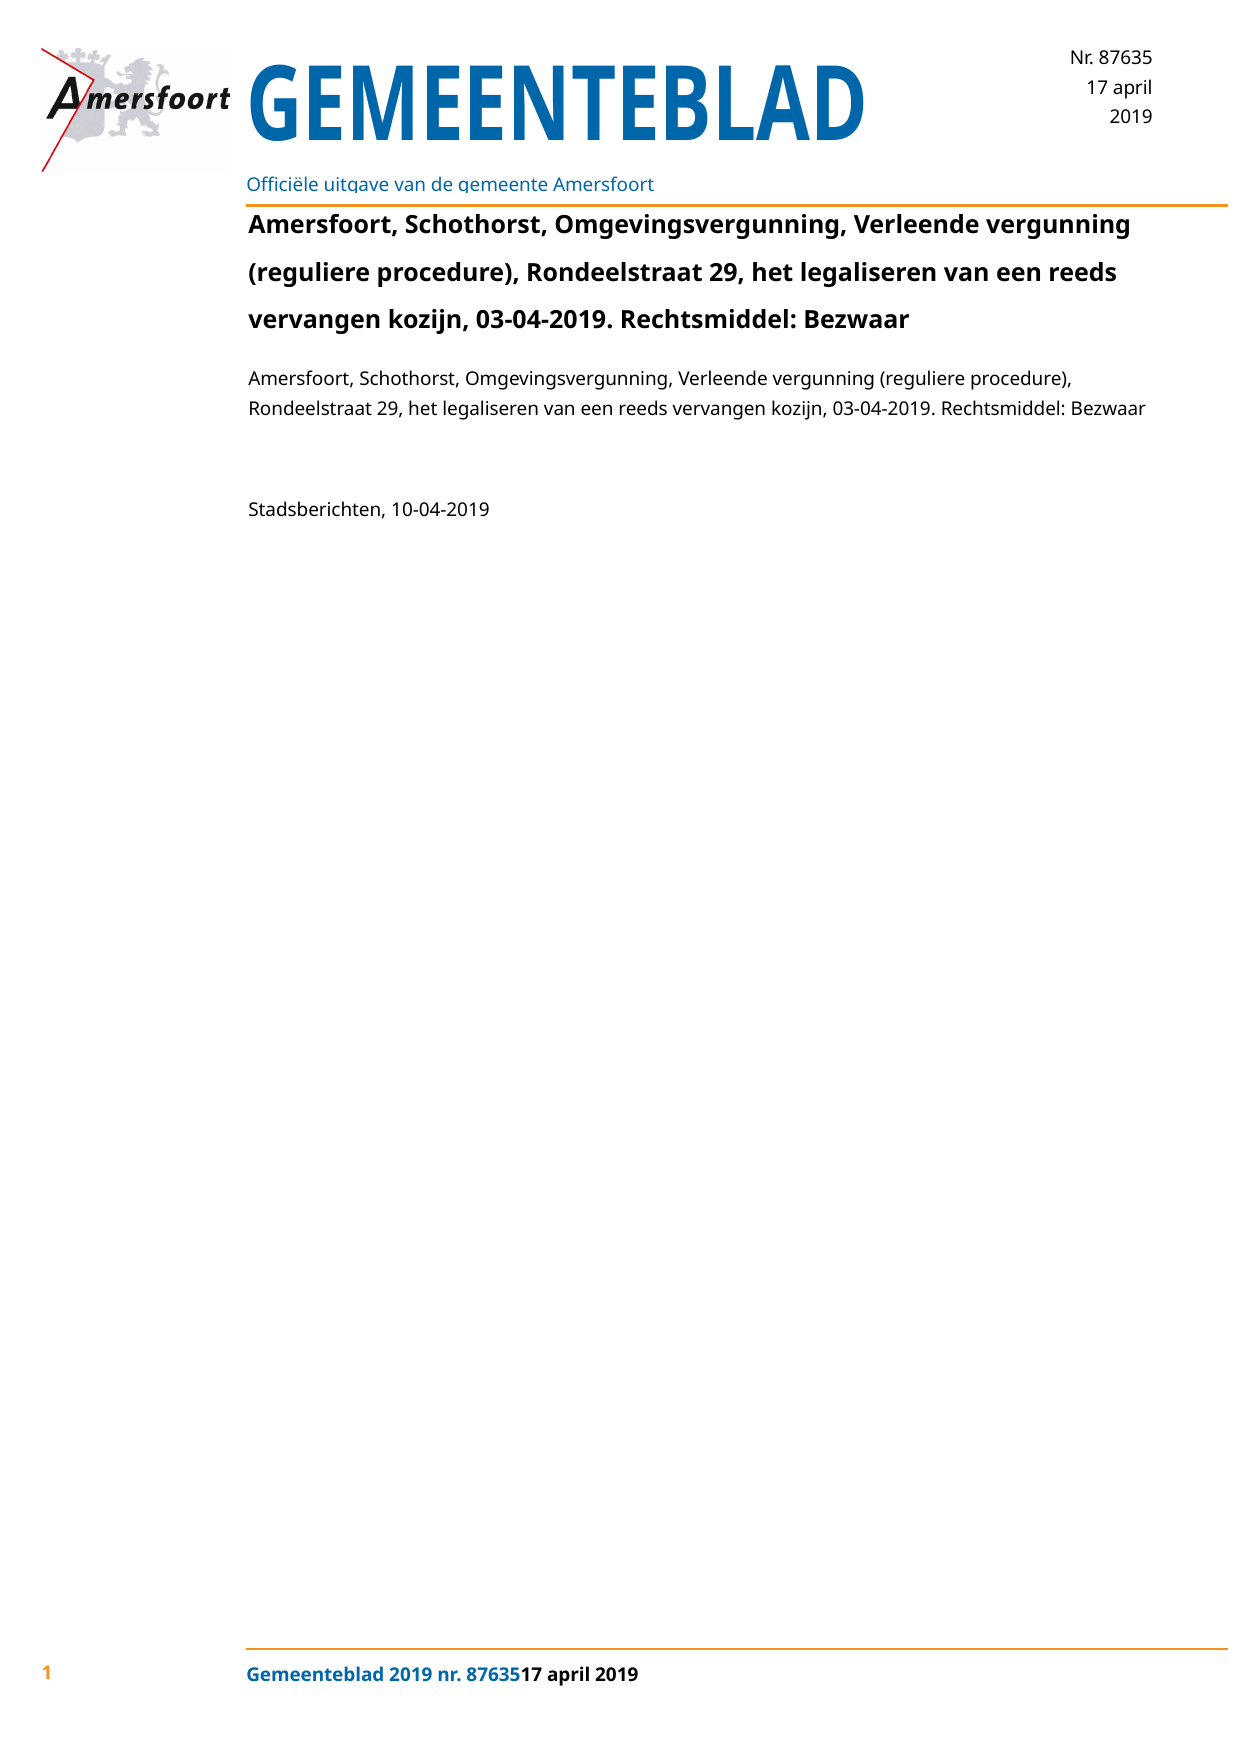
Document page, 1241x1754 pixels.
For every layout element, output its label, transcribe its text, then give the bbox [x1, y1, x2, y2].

text Amersfoort, Schothorst, Omgevingsvergunning, Verleende vergunning (reguliere procedure), Rondeelstraat 29, het legaliseren van een reeds vervangen kozijn, 03-04-2019. Rechtsmiddel: Bezwaar [248, 207, 1152, 336]
text Stadsberichten, 10-04-2019 [248, 496, 1152, 522]
picture [41, 47, 231, 172]
text Amersfoort, Schothorst, Omgevingsvergunning, Verleende vergunning (reguliere procedure), Rondeelstraat 29, het legaliseren van een reeds vervangen kozijn, 03-04-2019. Rechtsmiddel: Bezwaar [248, 366, 1152, 421]
